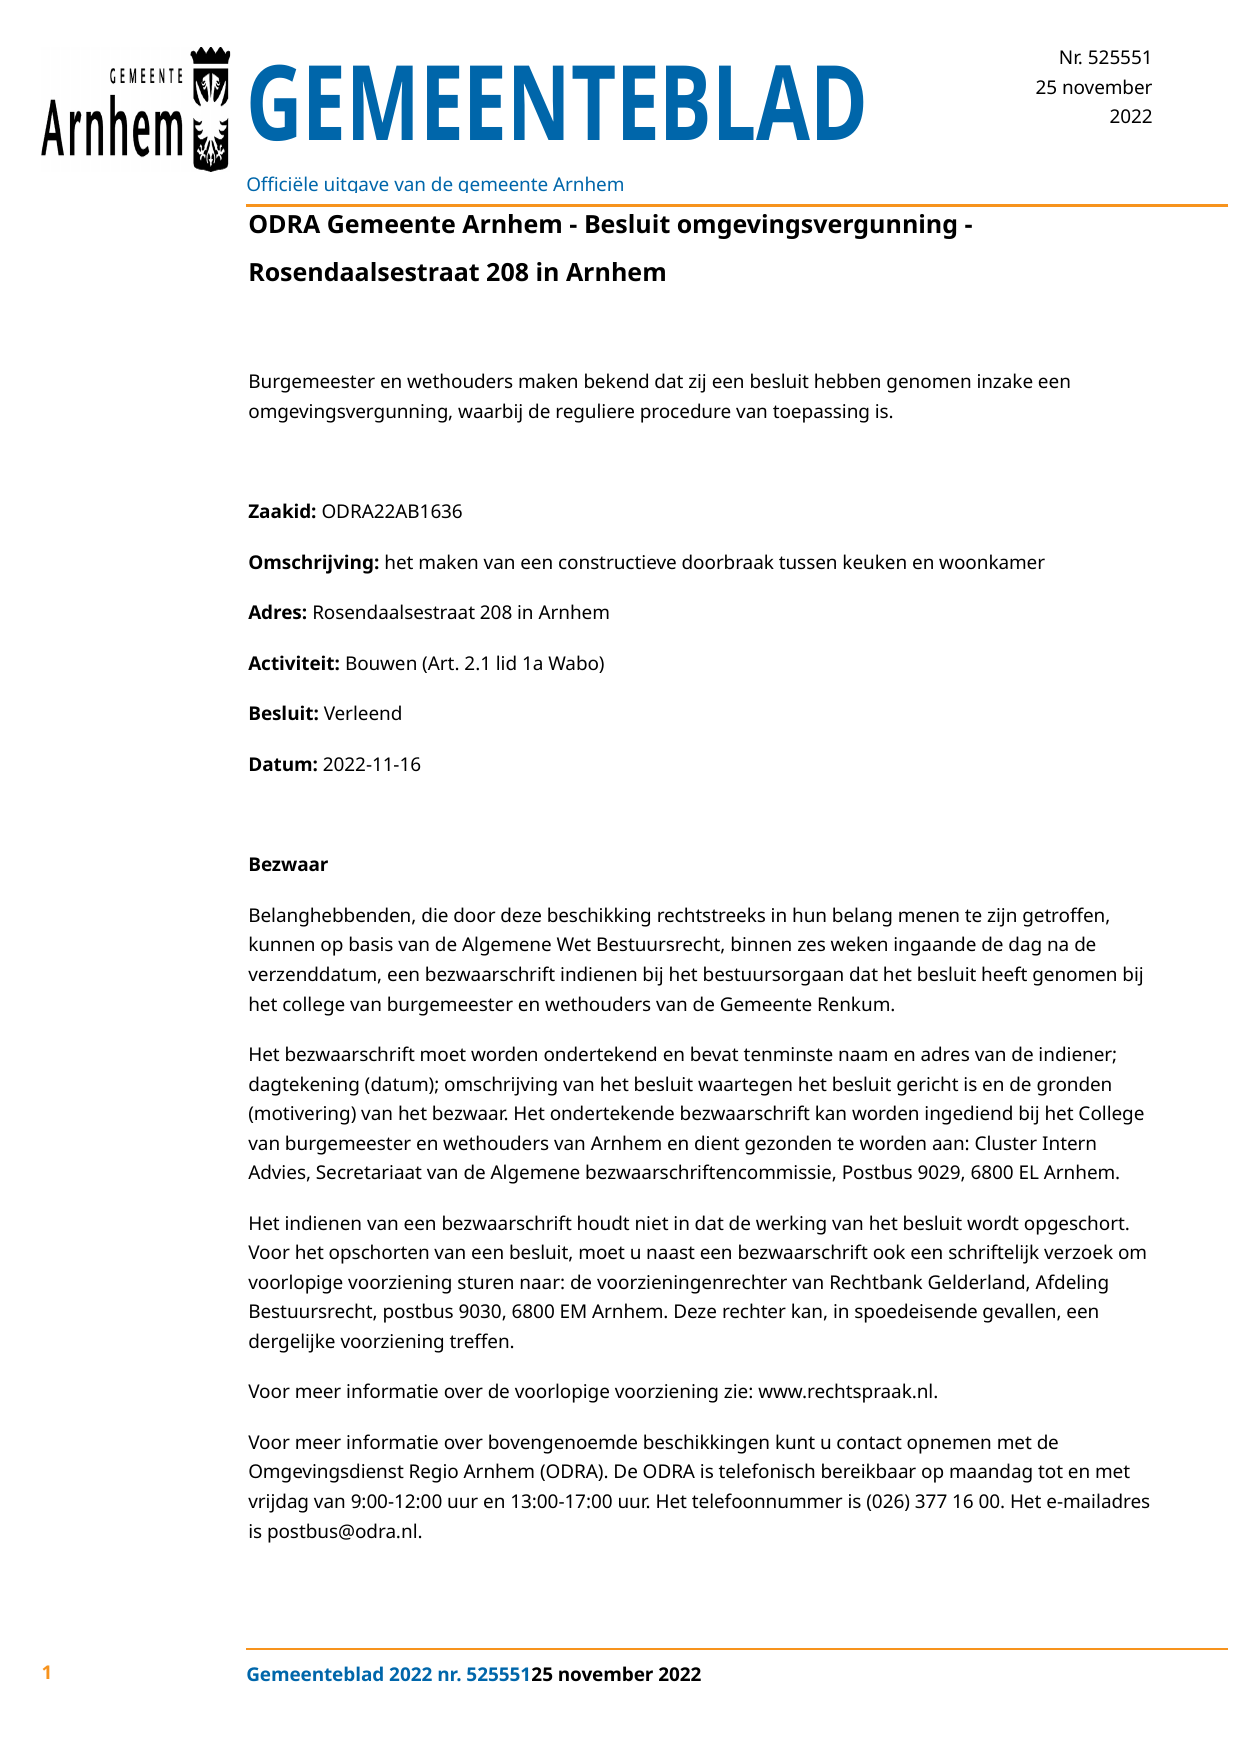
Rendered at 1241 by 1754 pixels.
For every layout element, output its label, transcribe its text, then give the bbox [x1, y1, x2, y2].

text Het bezwaarschrift moet worden ondertekend en bevat tenminste naam en adres van de indiener; dagtekening (datum); omschrijving van het besluit waartegen het besluit gericht is en de gronden (motivering) van het bezwaar. Het ondertekende bezwaarschrift kan worden ingediend bij het College van burgemeester en wethouders van Arnhem en dient gezonden te worden aan: Cluster Intern Advies, Secretariaat van de Algemene bezwaarschriftencommissie, Postbus 9029, 6800 EL Arnhem. [248, 1041, 1152, 1185]
text Voor meer informatie over bovengenoemde beschikkingen kunt u contact opnemen met de Omgevingsdienst Regio Arnhem (ODRA). De ODRA is telefonisch bereikbaar op maandag tot en met vrijdag van 9:00-12:00 uur en 13:00-17:00 uur. Het telefoonnummer is (026) 377 16 00. Het e-mailadres is postbus@odra.nl. [248, 1429, 1152, 1544]
text Activiteit: Bouwen (Art. 2.1 lid 1a Wabo) [248, 650, 1152, 676]
picture [41, 47, 231, 172]
text ODRA Gemeente Arnhem - Besluit omgevingsvergunning - Rosendaalsestraat 208 in Arnhem [248, 207, 1152, 288]
text Burgemeester en wethouders maken bekend dat zij een besluit hebben genomen inzake een omgevingsvergunning, waarbij de reguliere procedure van toepassing is. [248, 368, 1152, 424]
text Datum: 2022-11-16 [248, 751, 1152, 777]
text Adres: Rosendaalsestraat 208 in Arnhem [248, 599, 1152, 625]
text Omschrijving: het maken van een constructieve doorbraak tussen keuken en woonkamer [248, 549, 1152, 575]
text Zaakid: ODRA22AB1636 [248, 499, 1152, 524]
text Bezwaar [248, 852, 1152, 877]
text Belanghebbenden, die door deze beschikking rechtstreeks in hun belang menen te zijn getroffen, kunnen op basis van de Algemene Wet Bestuursrecht, binnen zes weken ingaande de dag na de verzenddatum, een bezwaarschrift indienen bij het bestuursorgaan dat het besluit heeft genomen bij het college van burgemeester en wethouders van de Gemeente Renkum. [248, 902, 1152, 1017]
text Besluit: Verleend [248, 700, 1152, 726]
text Het indienen van een bezwaarschrift houdt niet in dat de werking van het besluit wordt opgeschort. Voor het opschorten van een besluit, moet u naast een bezwaarschrift ook een schriftelijk verzoek om voorlopige voorziening sturen naar: de voorzieningenrechter van Rechtbank Gelderland, Afdeling Bestuursrecht, postbus 9030, 6800 EM Arnhem. Deze rechter kan, in spoedeisende gevallen, een dergelijke voorziening treffen. [248, 1210, 1152, 1354]
text Voor meer informatie over de voorlopige voorziening zie: www.rechtspraak.nl. [248, 1379, 1152, 1404]
